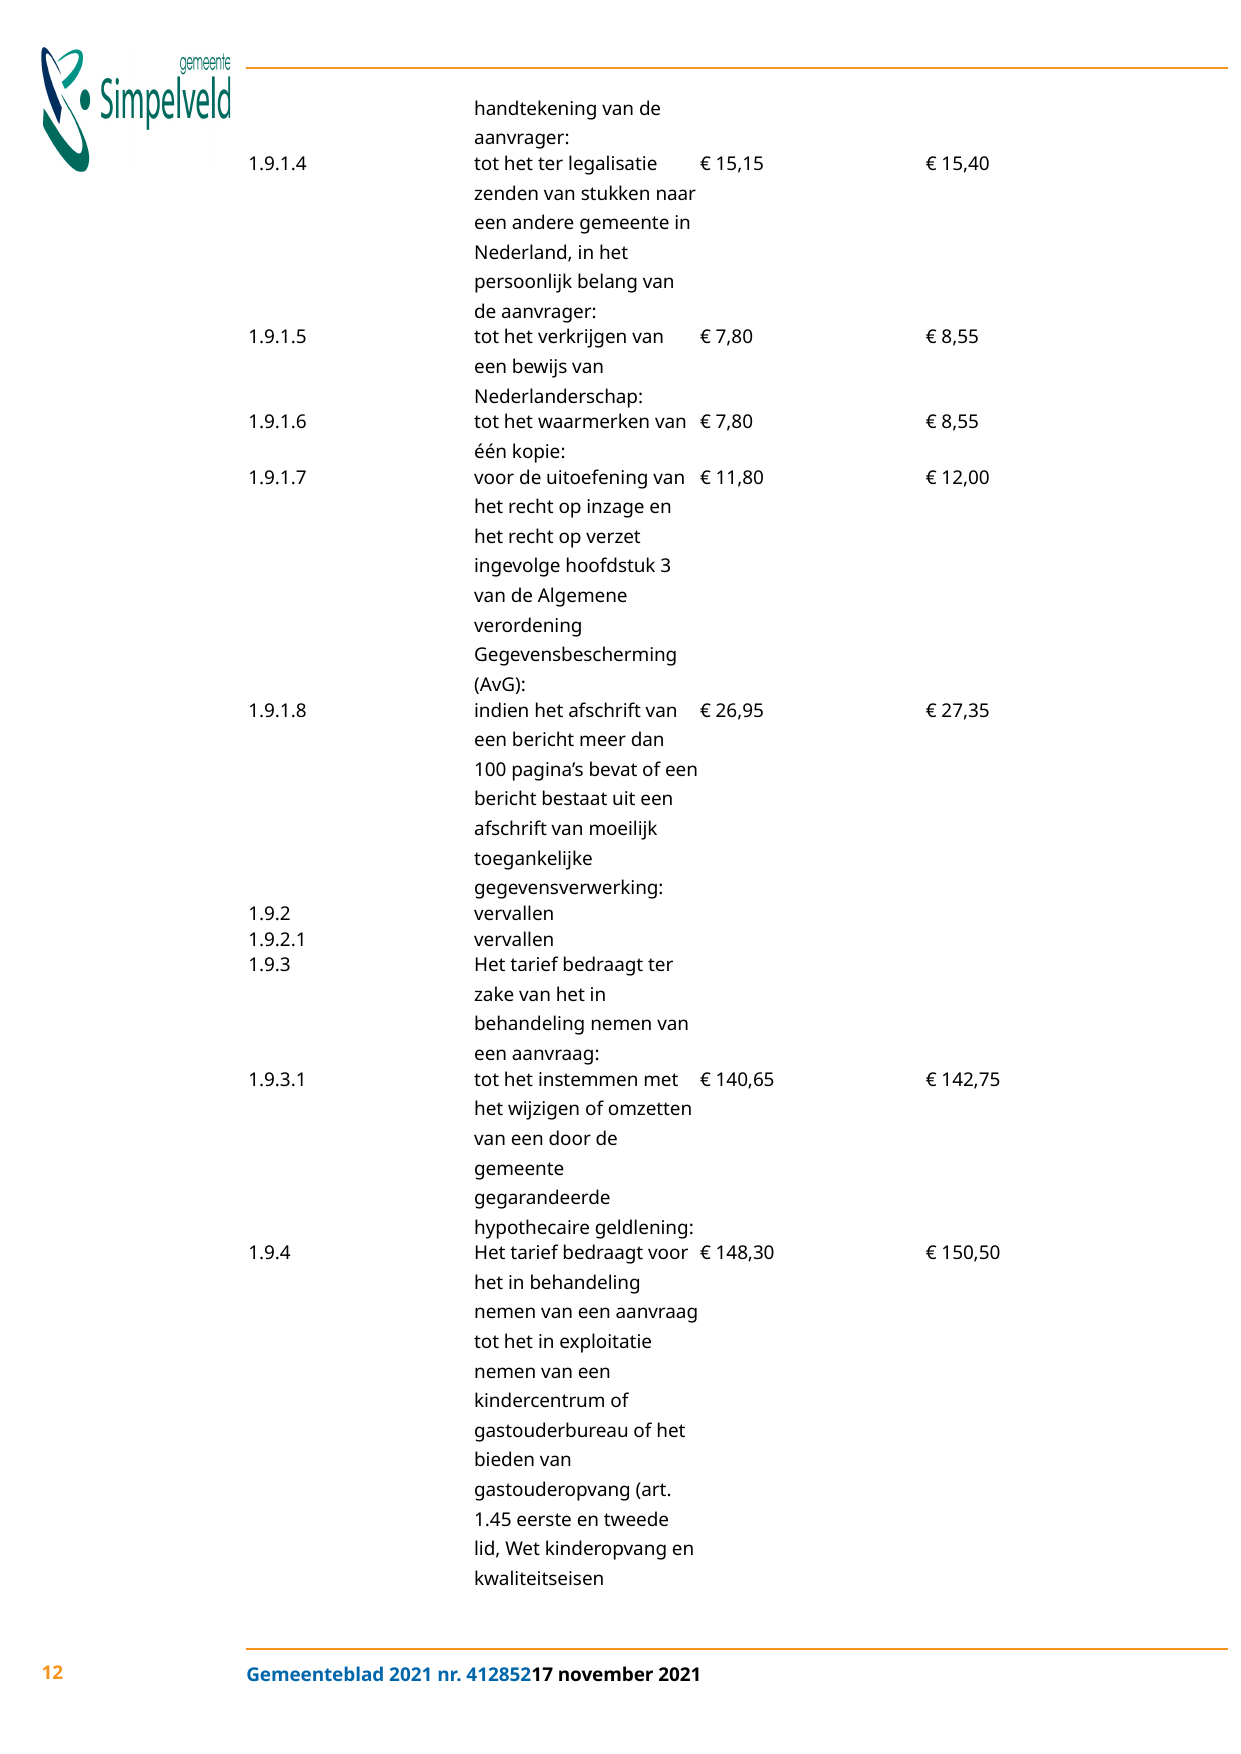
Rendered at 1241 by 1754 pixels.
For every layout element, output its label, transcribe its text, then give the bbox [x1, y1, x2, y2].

table_cell € 142,75 [926, 1066, 1152, 1239]
table_cell € 8,55 [926, 324, 1152, 409]
picture [41, 47, 231, 172]
table_cell vervallen [474, 900, 700, 926]
table_cell € 12,00 [926, 464, 1152, 697]
table_cell € 8,55 [926, 409, 1152, 464]
table_cell 1.9.1.6 [248, 409, 474, 464]
table_cell [926, 900, 1152, 926]
table_cell 1.9.2.1 [248, 926, 474, 951]
table_cell [700, 95, 926, 150]
table_cell 1.9.3.1 [248, 1066, 474, 1239]
table_cell € 140,65 [700, 1066, 926, 1239]
table_cell € 11,80 [700, 464, 926, 697]
table_cell [926, 926, 1152, 951]
table_cell € 7,80 [700, 324, 926, 409]
table_cell voor de uitoefening van het recht op inzage en het recht op verzet ingevolge hoofdstuk 3 van de Algemene verordening Gegevensbescherming (AvG): [474, 464, 700, 697]
table_cell 1.9.1.5 [248, 324, 474, 409]
table_cell tot het ter legalisatie zenden van stukken naar een andere gemeente in Nederland, in het persoonlijk belang van de aanvrager: [474, 150, 700, 324]
table_cell € 148,30 [700, 1240, 926, 1591]
table_cell € 26,95 [700, 697, 926, 900]
table_cell 1.9.1.8 [248, 697, 474, 900]
table_cell 1.9.4 [248, 1240, 474, 1591]
table_cell [248, 95, 474, 150]
table_cell [700, 951, 926, 1066]
table_cell vervallen [474, 926, 700, 951]
table_cell 1.9.2 [248, 900, 474, 926]
table_cell tot het verkrijgen van een bewijs van Nederlanderschap: [474, 324, 700, 409]
table_cell [700, 900, 926, 926]
table_cell handtekening van de aanvrager: [474, 95, 700, 150]
table_cell € 15,40 [926, 150, 1152, 324]
table_cell 1.9.1.4 [248, 150, 474, 324]
table_cell indien het afschrift van een bericht meer dan 100 pagina’s bevat of een bericht bestaat uit een afschrift van moeilijk toegankelijke gegevensverwerking: [474, 697, 700, 900]
table_cell 1.9.3 [248, 951, 474, 1066]
table_cell [926, 951, 1152, 1066]
table_cell [700, 926, 926, 951]
table_cell € 15,15 [700, 150, 926, 324]
table_cell Het tarief bedraagt voor het in behandeling nemen van een aanvraag tot het in exploitatie nemen van een kindercentrum of gastouderbureau of het bieden van gastouderopvang (art. 1.45 eerste en tweede lid, Wet kinderopvang en kwaliteitseisen [474, 1240, 700, 1591]
table_cell [926, 95, 1152, 150]
table_cell 1.9.1.7 [248, 464, 474, 697]
table_cell € 27,35 [926, 697, 1152, 900]
table_cell Het tarief bedraagt ter zake van het in behandeling nemen van een aanvraag: [474, 951, 700, 1066]
table_cell € 7,80 [700, 409, 926, 464]
table_cell tot het instemmen met het wijzigen of omzetten van een door de gemeente gegarandeerde hypothecaire geldlening: [474, 1066, 700, 1239]
table_cell € 150,50 [926, 1240, 1152, 1591]
table_cell tot het waarmerken van één kopie: [474, 409, 700, 464]
